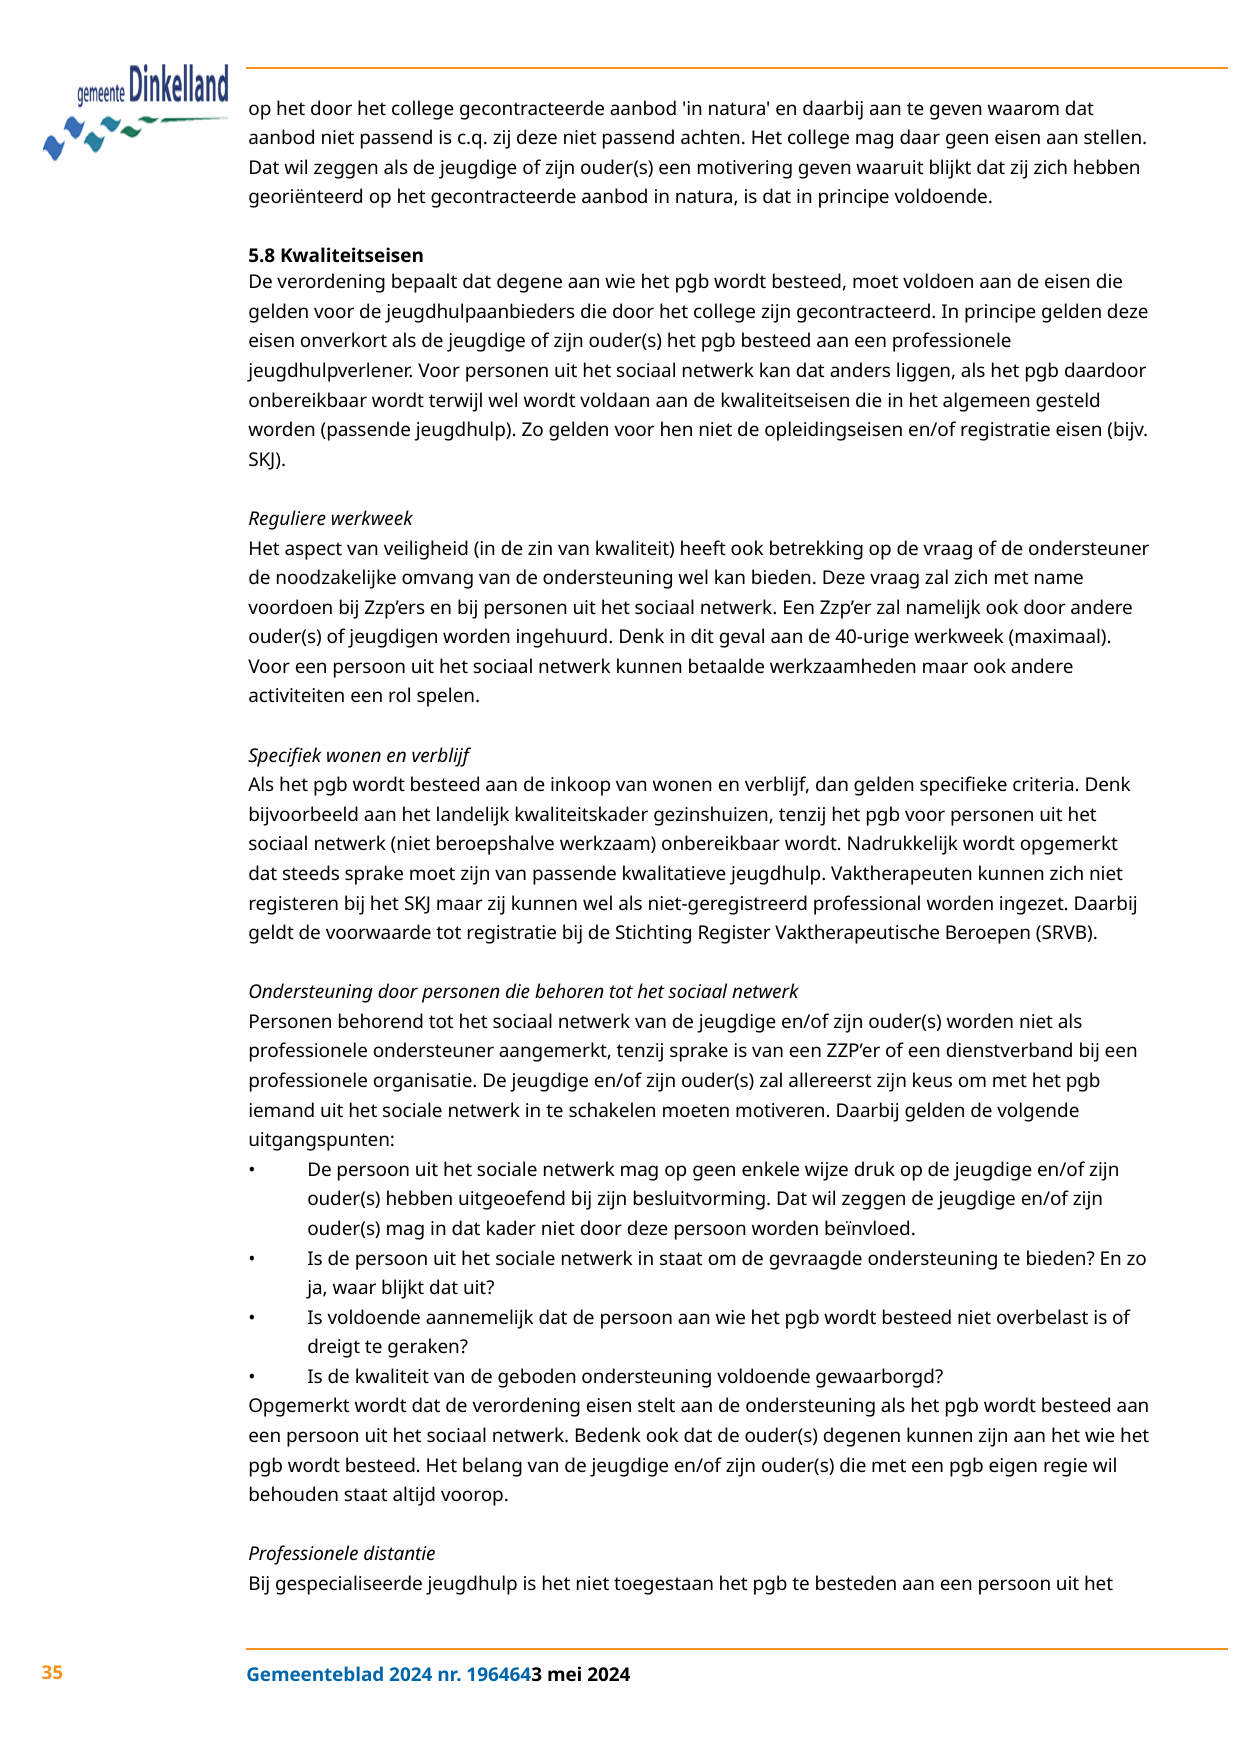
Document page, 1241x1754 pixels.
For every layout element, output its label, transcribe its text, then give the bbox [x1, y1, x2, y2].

text Professionele distantie [248, 1541, 1152, 1566]
text Reguliere werkweek [248, 505, 1152, 531]
list Is de persoon uit het sociale netwerk in staat om de gevraagde ondersteuning te bieden? En zo ja, waar blijkt dat uit? [248, 1245, 1152, 1300]
list De persoon uit het sociale netwerk mag op geen enkele wijze druk op de jeugdige en/of zijn ouder(s) hebben uitgeoefend bij zijn besluitvorming. Dat wil zeggen de jeugdige en/of zijn ouder(s) mag in dat kader niet door deze persoon worden beïnvloed. [248, 1156, 1152, 1241]
text Bij gespecialiseerde jeugdhulp is het niet toegestaan het pgb te besteden aan een persoon uit het [248, 1570, 1152, 1596]
text Als het pgb wordt besteed aan de inkoop van wonen en verblijf, dan gelden specifieke criteria. Denk bijvoorbeeld aan het landelijk kwaliteitskader gezinshuizen, tenzij het pgb voor personen uit het sociaal netwerk (niet beroepshalve werkzaam) onbereikbaar wordt. Nadrukkelijk wordt opgemerkt dat steeds sprake moet zijn van passende kwalitatieve jeugdhulp. Vaktherapeuten kunnen zich niet registeren bij het SKJ maar zij kunnen wel als niet-geregistreerd professional worden ingezet. Daarbij geldt de voorwaarde tot registratie bij de Stichting Register Vaktherapeutische Beroepen (SRVB). [248, 771, 1152, 945]
list Is voldoende aannemelijk dat de persoon aan wie het pgb wordt besteed niet overbelast is of dreigt te geraken? [248, 1304, 1152, 1359]
picture [41, 47, 231, 172]
text Het aspect van veiligheid (in de zin van kwaliteit) heeft ook betrekking op de vraag of de ondersteuner de noodzakelijke omvang van de ondersteuning wel kan bieden. Deze vraag zal zich met name voordoen bij Zzp’ers en bij personen uit het sociaal netwerk. Een Zzp’er zal namelijk ook door andere ouder(s) of jeugdigen worden ingehuurd. Denk in dit geval aan de 40-urige werkweek (maximaal). Voor een persoon uit het sociaal netwerk kunnen betaalde werkzaamheden maar ook andere activiteiten een rol spelen. [248, 535, 1152, 708]
text op het door het college gecontracteerde aanbod 'in natura' en daarbij aan te geven waarom dat aanbod niet passend is c.q. zij deze niet passend achten. Het college mag daar geen eisen aan stellen. Dat wil zeggen als de jeugdige of zijn ouder(s) een motivering geven waaruit blijkt dat zij zich hebben georiënteerd op het gecontracteerde aanbod in natura, is dat in principe voldoende. [248, 95, 1152, 209]
text 5.8 Kwaliteitseisen [248, 243, 1152, 268]
list Is de kwaliteit van de geboden ondersteuning voldoende gewaarborgd? [248, 1363, 1152, 1389]
text Opgemerkt wordt dat de verordening eisen stelt aan de ondersteuning als het pgb wordt besteed aan een persoon uit het sociaal netwerk. Bedenk ook dat de ouder(s) degenen kunnen zijn aan het wie het pgb wordt besteed. Het belang van de jeugdige en/of zijn ouder(s) die met een pgb eigen regie wil behouden staat altijd voorop. [248, 1393, 1152, 1507]
text Personen behorend tot het sociaal netwerk van de jeugdige en/of zijn ouder(s) worden niet als professionele ondersteuner aangemerkt, tenzij sprake is van een ZZP’er of een dienstverband bij een professionele organisatie. De jeugdige en/of zijn ouder(s) zal allereerst zijn keus om met het pgb iemand uit het sociale netwerk in te schakelen moeten motiveren. Daarbij gelden de volgende uitgangspunten: [248, 1008, 1152, 1152]
text Ondersteuning door personen die behoren tot het sociaal netwerk [248, 978, 1152, 1004]
text De verordening bepaalt dat degene aan wie het pgb wordt besteed, moet voldoen aan de eisen die gelden voor de jeugdhulpaanbieders die door het college zijn gecontracteerd. In principe gelden deze eisen onverkort als de jeugdige of zijn ouder(s) het pgb besteed aan een professionele jeugdhulpverlener. Voor personen uit het sociaal netwerk kan dat anders liggen, als het pgb daardoor onbereikbaar wordt terwijl wel wordt voldaan aan de kwaliteitseisen die in het algemeen gesteld worden (passende jeugdhulp). Zo gelden voor hen niet de opleidingseisen en/of registratie eisen (bijv. SKJ). [248, 268, 1152, 472]
text Specifiek wonen en verblijf [248, 742, 1152, 767]
